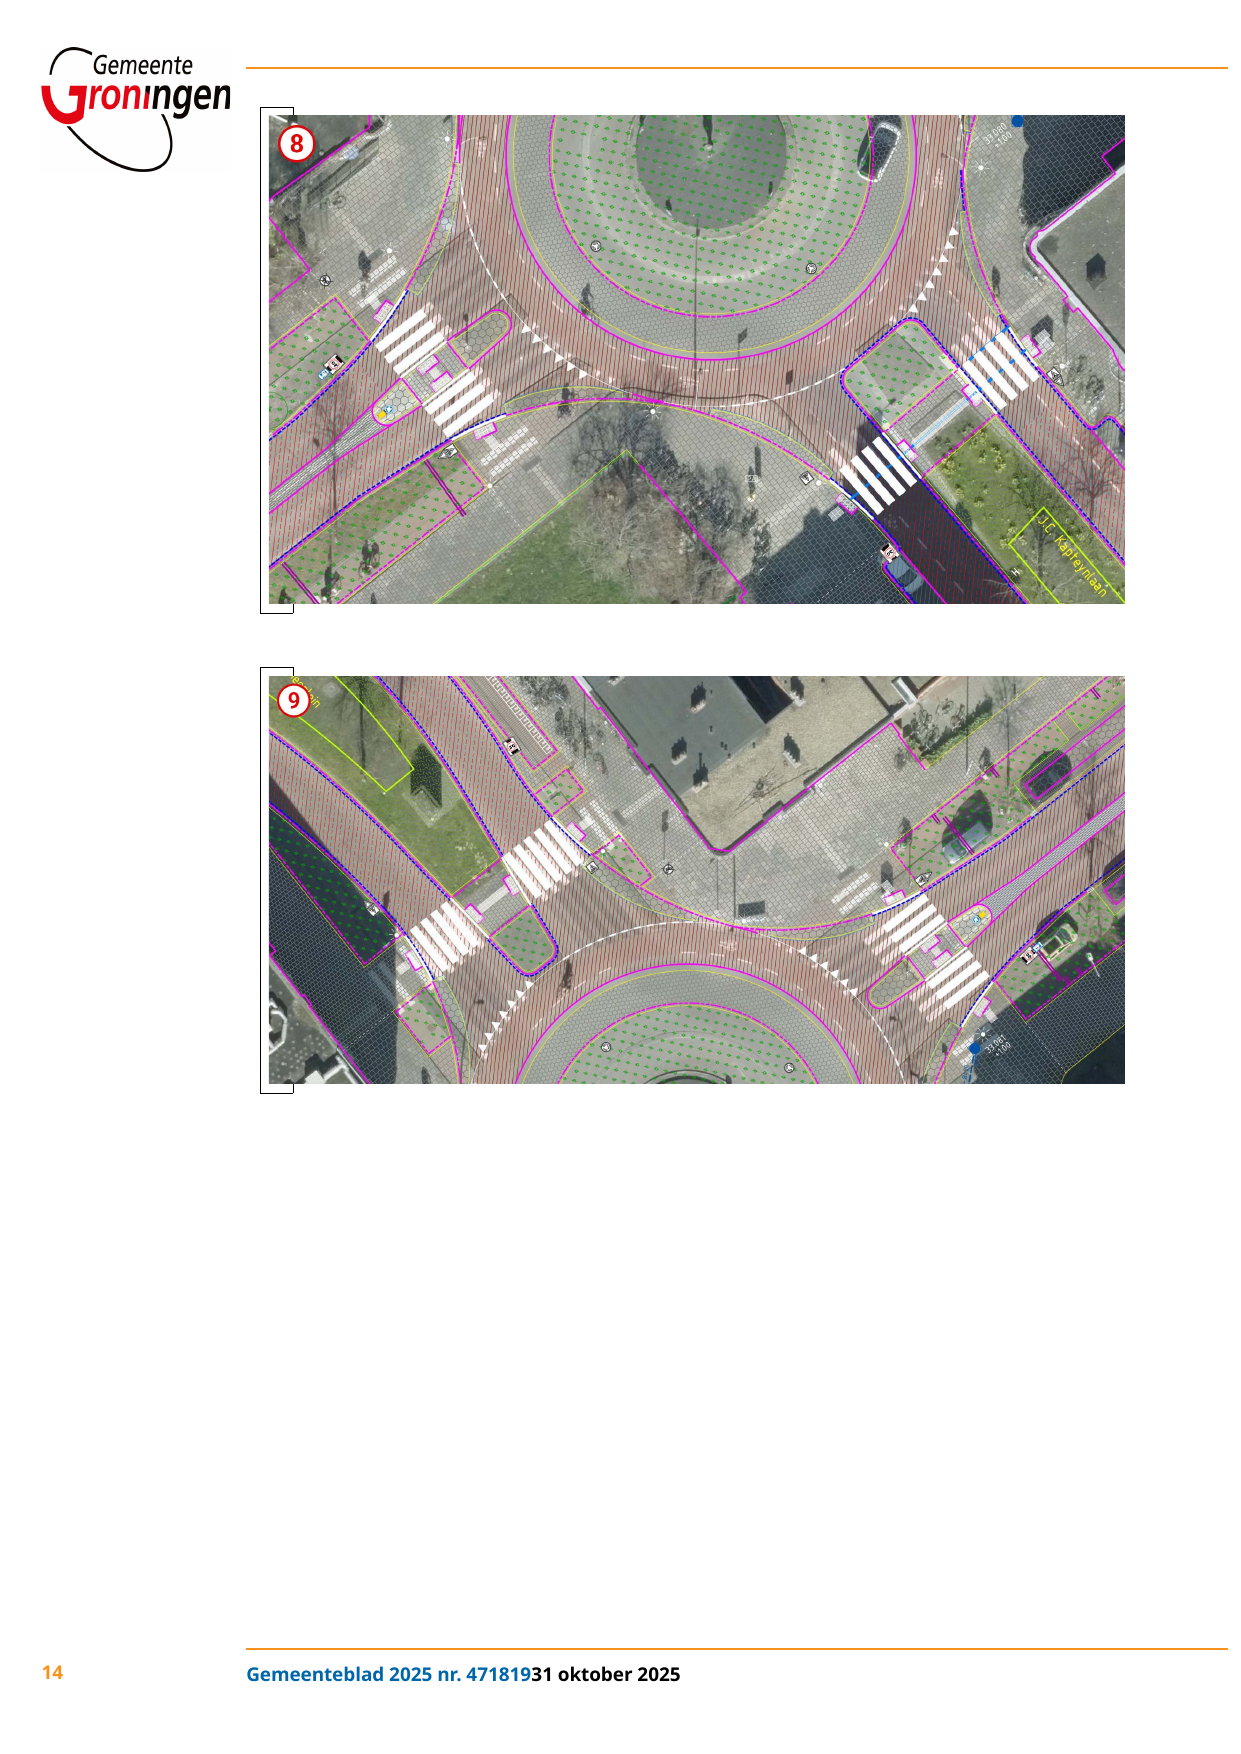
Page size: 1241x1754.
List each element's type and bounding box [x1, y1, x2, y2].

picture [41, 47, 231, 172]
picture [268, 676, 1125, 1084]
picture [268, 115, 1125, 604]
